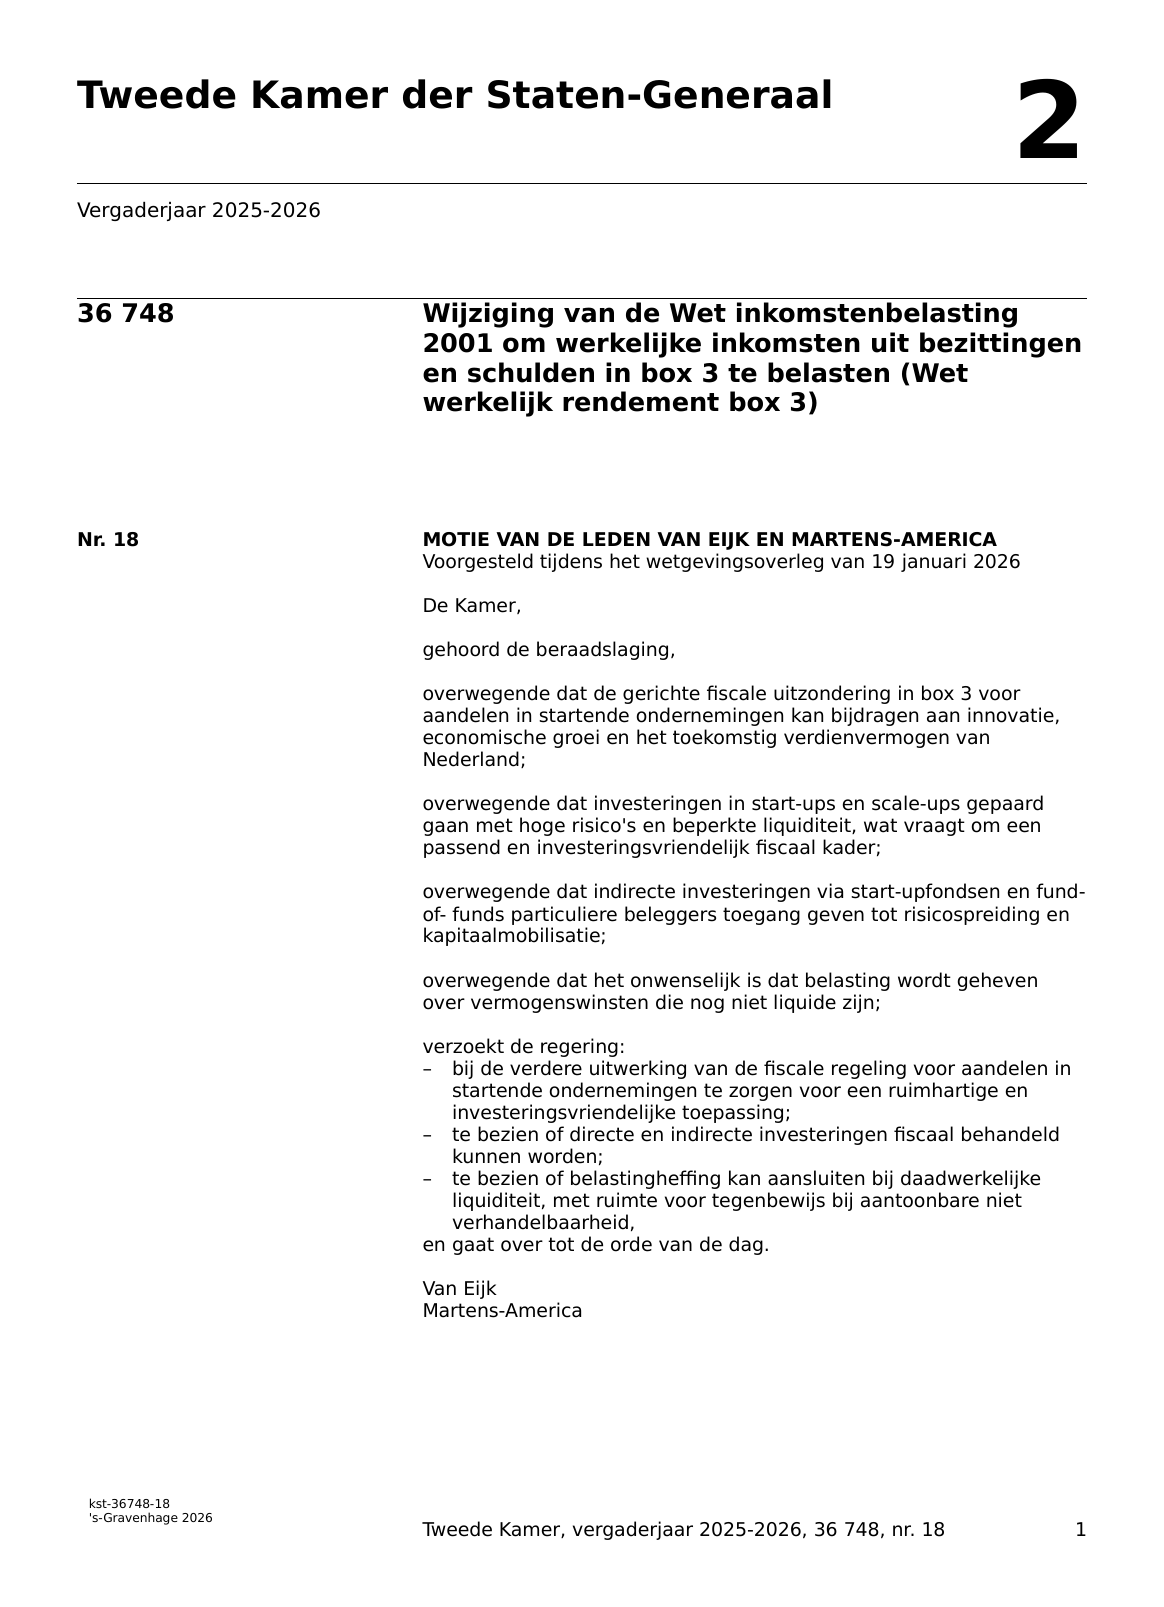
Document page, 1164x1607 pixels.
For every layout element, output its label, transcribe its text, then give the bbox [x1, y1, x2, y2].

text De Kamer, [422, 595, 1087, 617]
text overwegende dat indirecte investeringen via start-upfondsen en fund-of- funds particuliere beleggers toegang geven tot risicospreiding en kapitaalmobilisatie; [422, 881, 1087, 947]
text – te bezien of directe en indirecte investeringen fiscaal behandeld kunnen worden; [422, 1124, 1087, 1168]
subtitle Nr. 18 MOTIE VAN DE LEDEN VAN EIJK EN MARTENS-AMERICA [77, 529, 1087, 551]
text overwegende dat de gerichte fiscale uitzondering in box 3 voor aandelen in startende ondernemingen kan bijdragen aan innovatie, economische groei en het toekomstig verdienvermogen van Nederland; [422, 683, 1087, 771]
text en gaat over tot de orde van de dag. [422, 1233, 1087, 1256]
text – bij de verdere uitwerking van de fiscale regeling voor aandelen in startende ondernemingen te zorgen voor een ruimhartige en investeringsvriendelijke toepassing; [422, 1058, 1087, 1124]
table_header Tweede Kamer der Staten-Generaal [77, 59, 886, 183]
text Van Eijk [422, 1278, 1087, 1300]
text overwegende dat investeringen in start-ups en scale-ups gepaard gaan met hoge risico's en beperkte liquiditeit, wat vraagt om een passend en investeringsvriendelijk fiscaal kader; [422, 793, 1087, 859]
text kst-36748-18 [88, 1497, 323, 1511]
table_cell Vergaderjaar 2025-2026 [77, 184, 1087, 298]
subtitle 36 748 Wijziging van de Wet inkomstenbelasting 2001 om werkelijke inkomsten uit bezittingen en schulden in box 3 te belasten (Wet werkelijk rendement box 3) [77, 299, 1087, 418]
text 's-Gravenhage 2026 [88, 1511, 323, 1525]
text Martens-America [422, 1300, 1087, 1322]
text gehoord de beraadslaging, [422, 639, 1087, 661]
text – te bezien of belastingheffing kan aansluiten bij daadwerkelijke liquiditeit, met ruimte voor tegenbewijs bij aantoonbare niet verhandelbaarheid, [422, 1168, 1087, 1233]
text Voorgesteld tijdens het wetgevingsoverleg van 19 januari 2026 [422, 551, 1087, 573]
table_header 2 [886, 59, 1087, 183]
text verzoekt de regering: [422, 1036, 1087, 1058]
text overwegende dat het onwenselijk is dat belasting wordt geheven over vermogenswinsten die nog niet liquide zijn; [422, 969, 1087, 1013]
